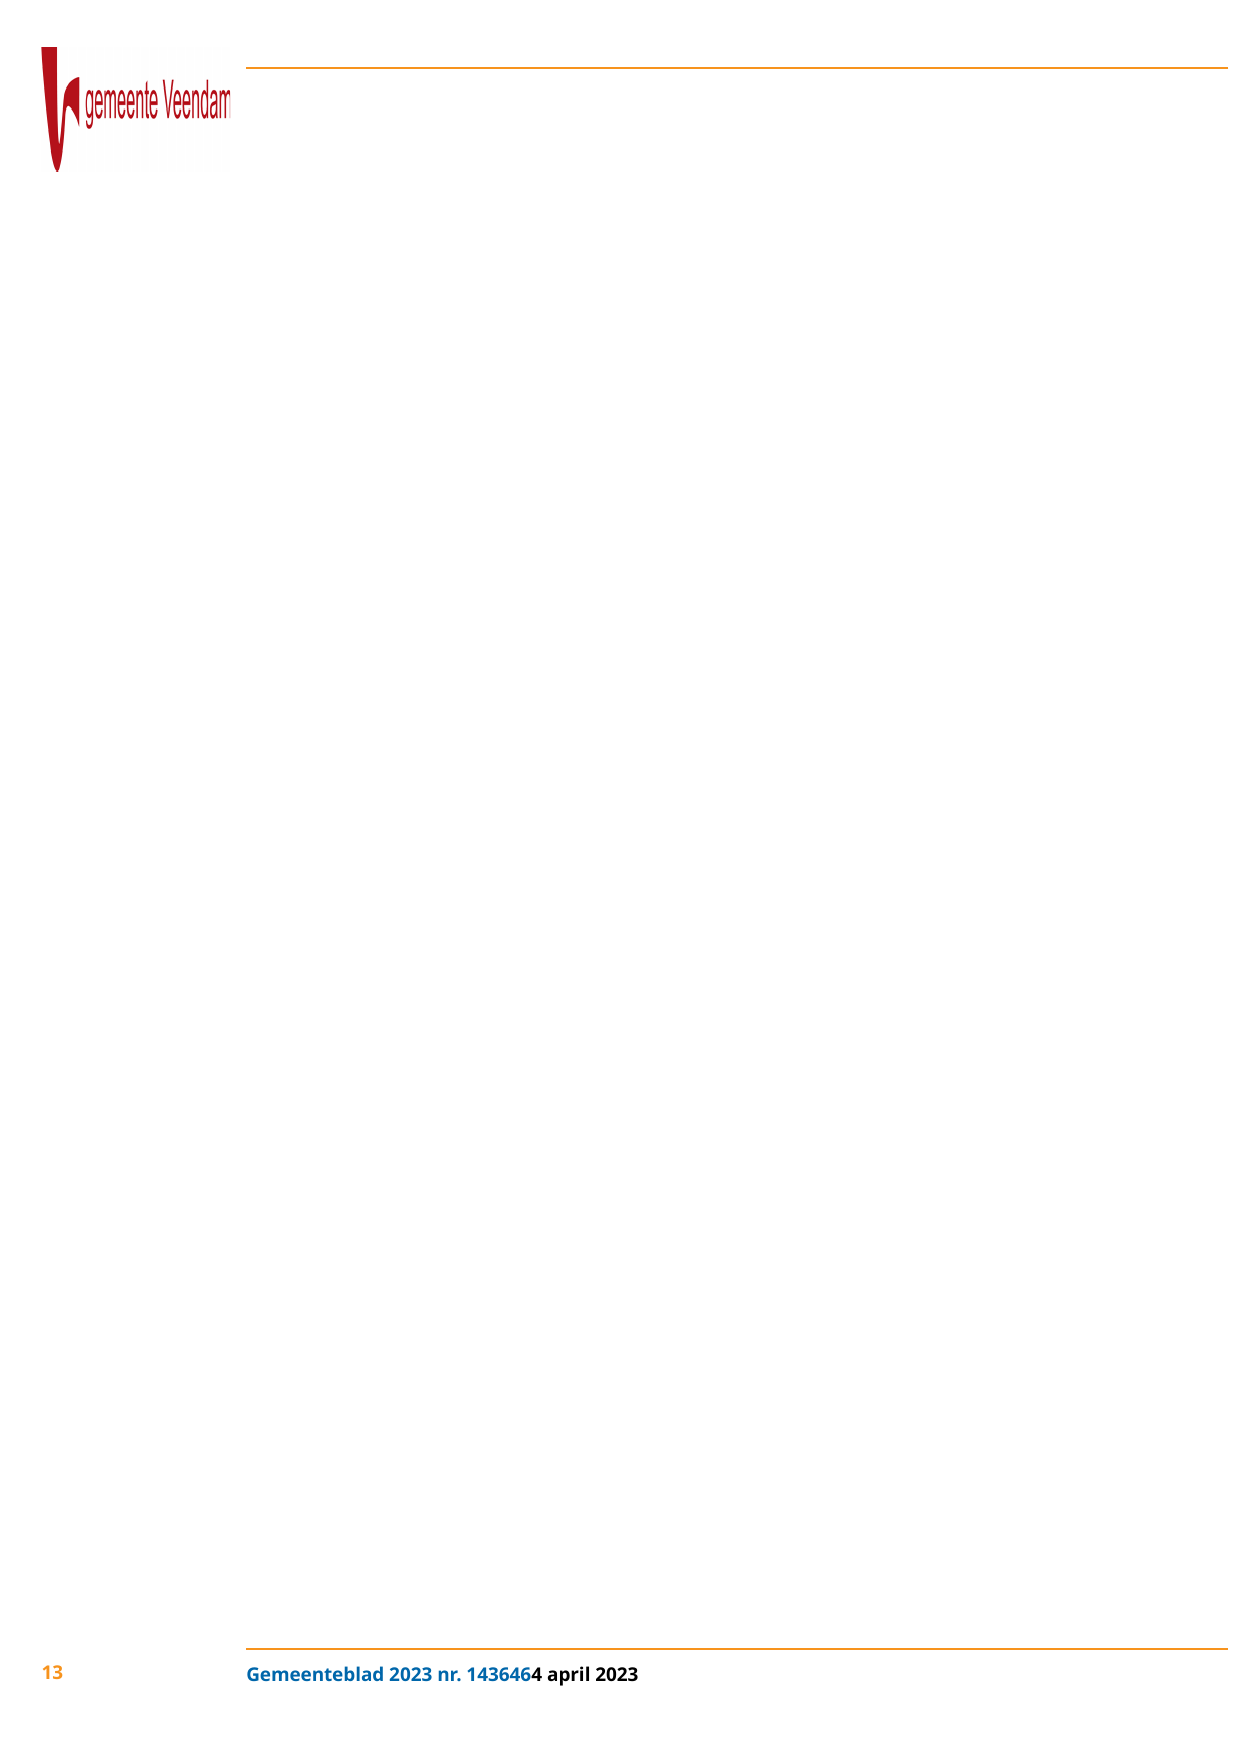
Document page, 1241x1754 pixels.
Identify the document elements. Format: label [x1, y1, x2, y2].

picture [41, 47, 231, 172]
